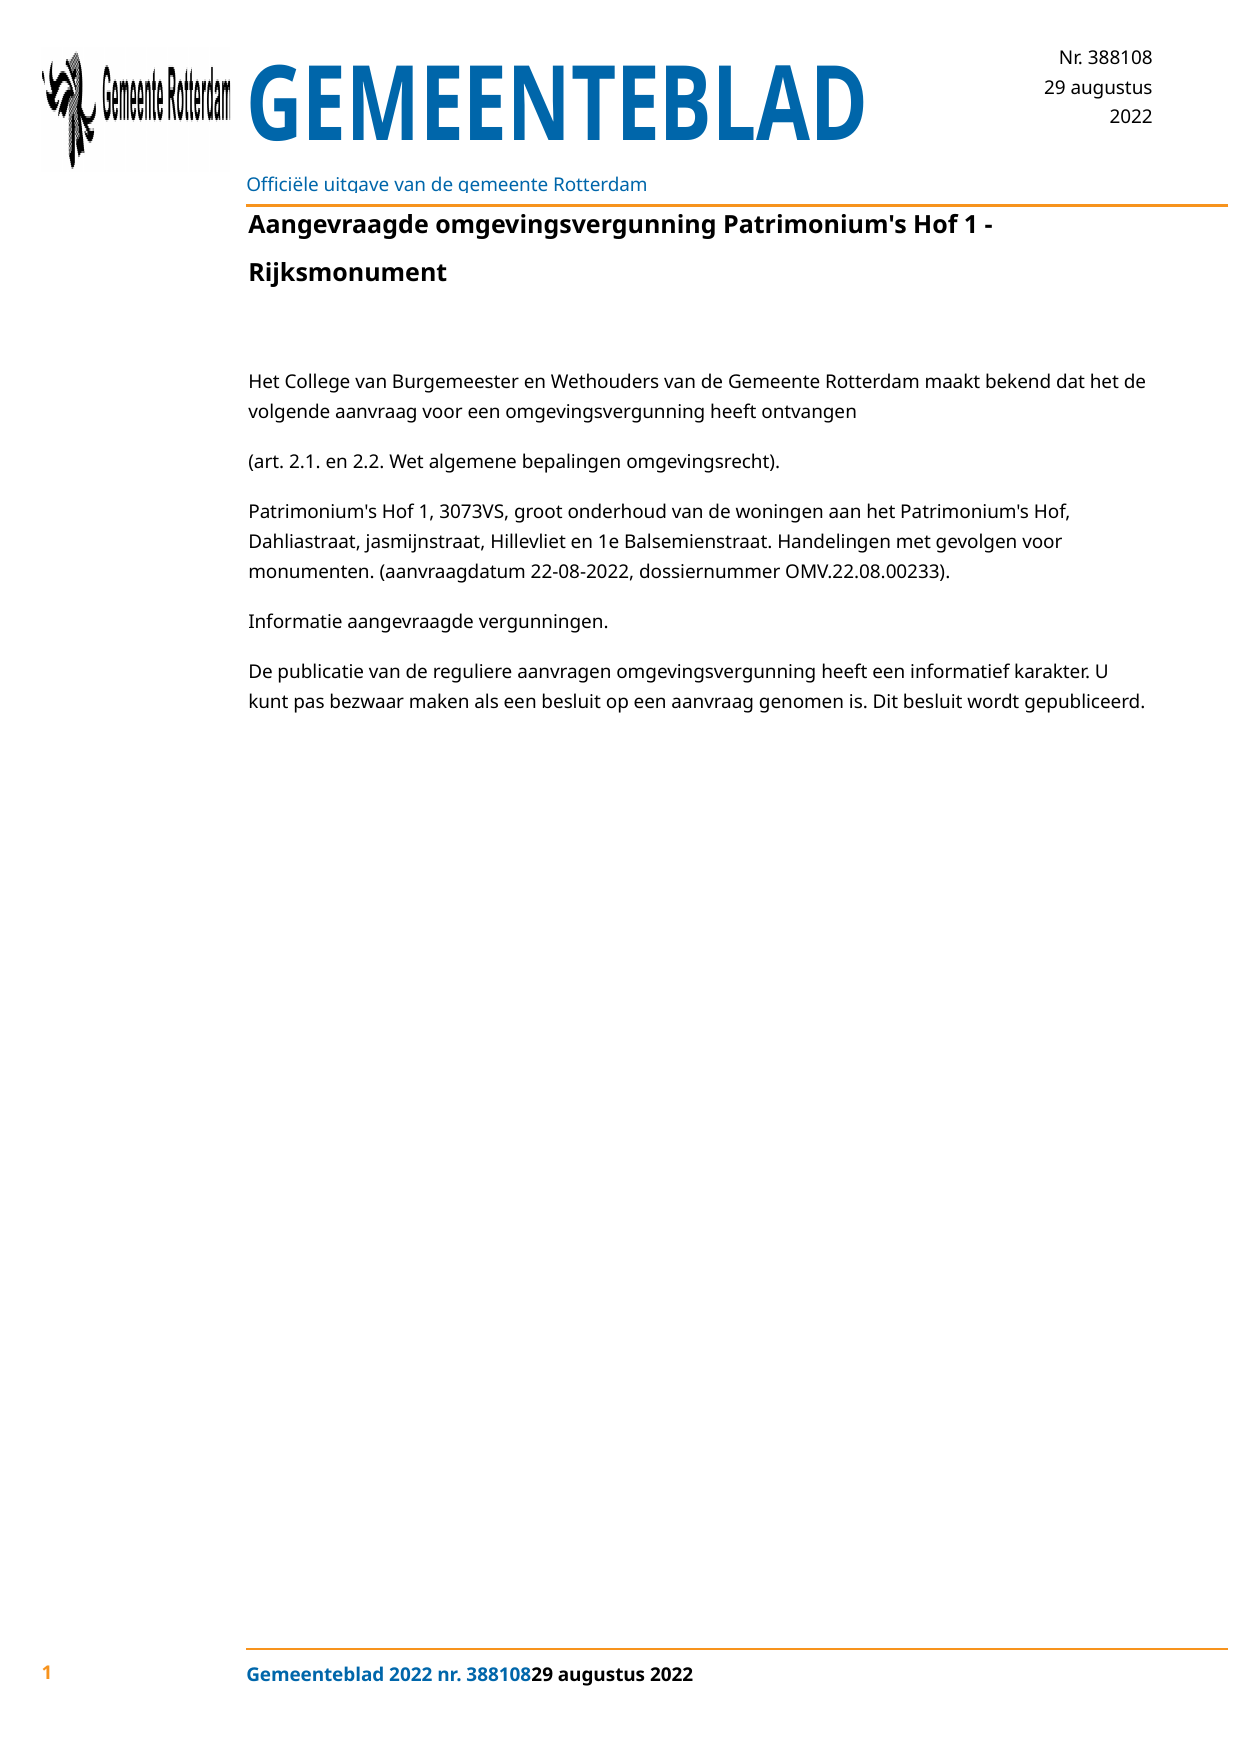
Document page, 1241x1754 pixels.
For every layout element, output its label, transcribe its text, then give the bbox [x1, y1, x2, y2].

text De publicatie van de reguliere aanvragen omgevingsvergunning heeft een informatief karakter. U kunt pas bezwaar maken als een besluit op een aanvraag genomen is. Dit besluit wordt gepubliceerd. [248, 659, 1152, 714]
picture [41, 47, 231, 172]
text Patrimonium's Hof 1, 3073VS, groot onderhoud van de woningen aan het Patrimonium's Hof, Dahliastraat, jasmijnstraat, Hillevliet en 1e Balsemienstraat. Handelingen met gevolgen voor monumenten. (aanvraagdatum 22-08-2022, dossiernummer OMV.22.08.00233). [248, 499, 1152, 584]
text (art. 2.1. en 2.2. Wet algemene bepalingen omgevingsrecht). [248, 448, 1152, 474]
text Het College van Burgemeester en Wethouders van de Gemeente Rotterdam maakt bekend dat het de volgende aanvraag voor een omgevingsvergunning heeft ontvangen [248, 368, 1152, 424]
text Aangevraagde omgevingsvergunning Patrimonium's Hof 1 - Rijksmonument [248, 207, 1152, 288]
text Informatie aangevraagde vergunningen. [248, 608, 1152, 634]
